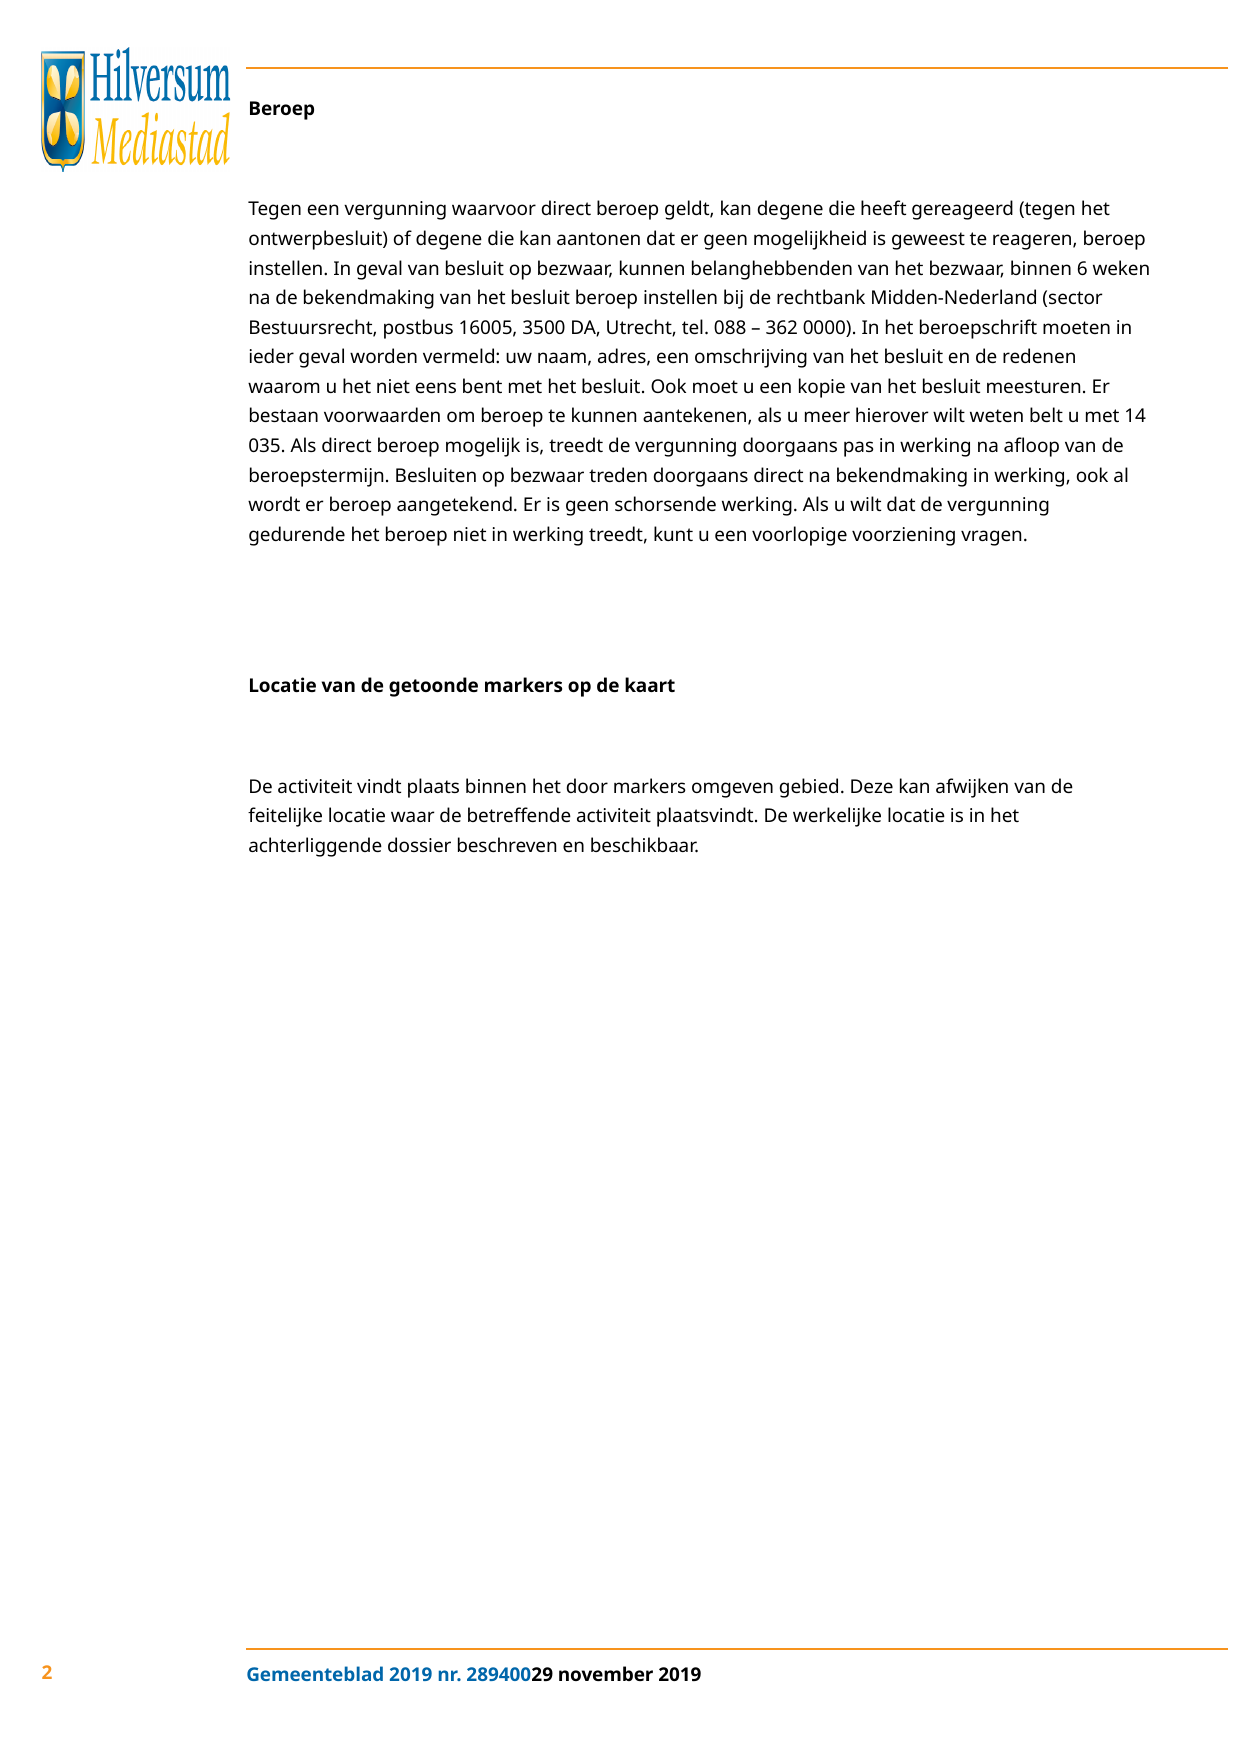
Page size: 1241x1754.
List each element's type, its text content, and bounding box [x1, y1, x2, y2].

text Beroep [248, 95, 1152, 121]
text Tegen een vergunning waarvoor direct beroep geldt, kan degene die heeft gereageerd (tegen het ontwerpbesluit) of degene die kan aantonen dat er geen mogelijkheid is geweest te reageren, beroep instellen. In geval van besluit op bezwaar, kunnen belanghebbenden van het bezwaar, binnen 6 weken na de bekendmaking van het besluit beroep instellen bij de rechtbank Midden-Nederland (sector Bestuursrecht, postbus 16005, 3500 DA, Utrecht, tel. 088 – 362 0000). In het beroepschrift moeten in ieder geval worden vermeld: uw naam, adres, een omschrijving van het besluit en de redenen waarom u het niet eens bent met het besluit. Ook moet u een kopie van het besluit meesturen. Er bestaan voorwaarden om beroep te kunnen aantekenen, als u meer hierover wilt weten belt u met 14 035. Als direct beroep mogelijk is, treedt de vergunning doorgaans pas in werking na afloop van de beroepstermijn. Besluiten op bezwaar treden doorgaans direct na bekendmaking in werking, ook al wordt er beroep aangetekend. Er is geen schorsende werking. Als u wilt dat de vergunning gedurende het beroep niet in werking treedt, kunt u een voorlopige voorziening vragen. [248, 196, 1152, 547]
text De activiteit vindt plaats binnen het door markers omgeven gebied. Deze kan afwijken van de feitelijke locatie waar de betreffende activiteit plaatsvindt. De werkelijke locatie is in het achterliggende dossier beschreven en beschikbaar. [248, 773, 1152, 858]
text Locatie van de getoonde markers op de kaart [248, 672, 1152, 698]
picture [41, 47, 231, 172]
